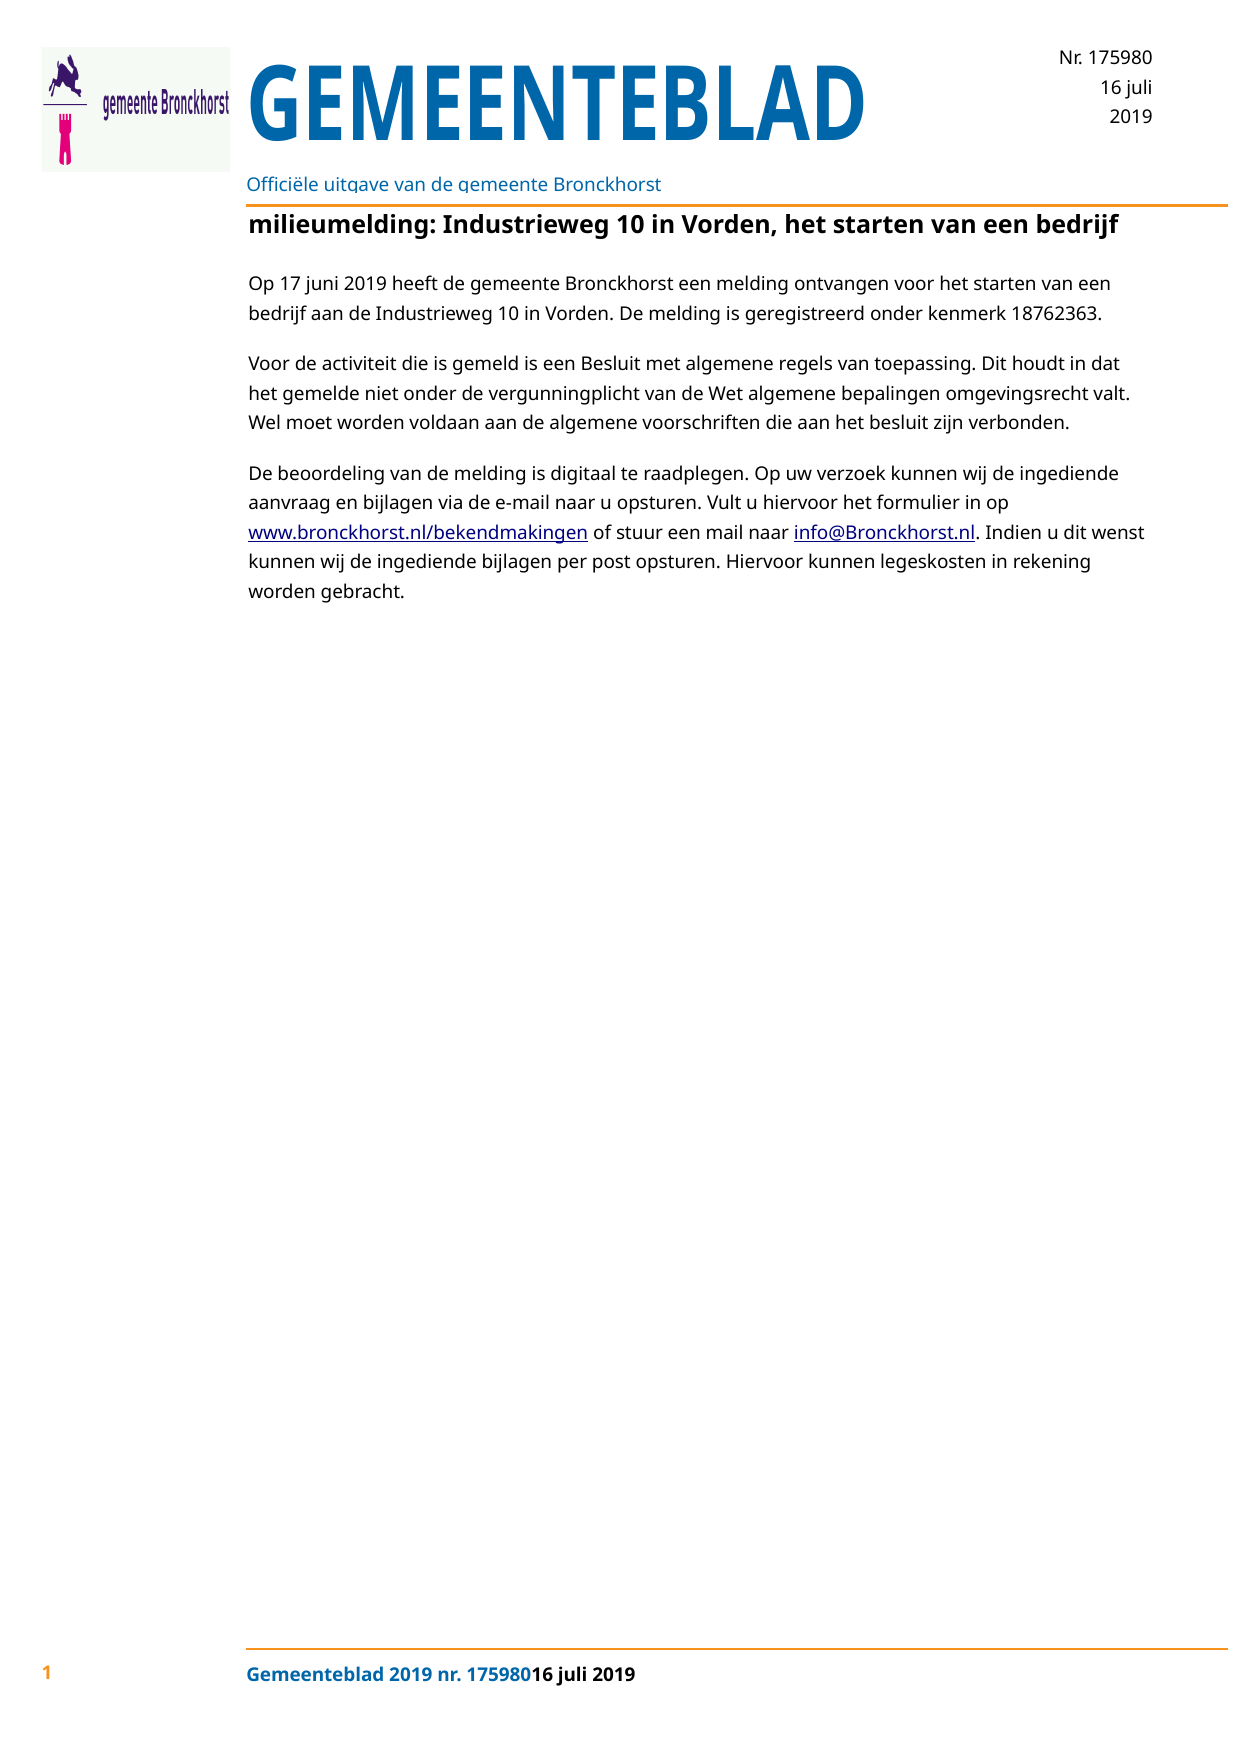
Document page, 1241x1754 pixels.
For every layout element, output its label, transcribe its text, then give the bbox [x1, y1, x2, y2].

text Op 17 juni 2019 heeft de gemeente Bronckhorst een melding ontvangen voor het starten van een bedrijf aan de Industrieweg 10 in Vorden. De melding is geregistreerd onder kenmerk 18762363. [248, 270, 1152, 326]
text milieumelding: Industrieweg 10 in Vorden, het starten van een bedrijf [248, 207, 1152, 241]
text De beoordeling van de melding is digitaal te raadplegen. Op uw verzoek kunnen wij de ingediende aanvraag en bijlagen via de e-mail naar u opsturen. Vult u hiervoor het formulier in op www.bronckhorst.nl/bekendmakingen of stuur een mail naar info@Bronckhorst.nl. Indien u dit wenst kunnen wij de ingediende bijlagen per post opsturen. Hiervoor kunnen legeskosten in rekening worden gebracht. [248, 460, 1152, 604]
text Voor de activiteit die is gemeld is een Besluit met algemene regels van toepassing. Dit houdt in dat het gemelde niet onder de vergunningplicht van de Wet algemene bepalingen omgevingsrecht valt. Wel moet worden voldaan aan de algemene voorschriften die aan het besluit zijn verbonden. [248, 350, 1152, 435]
picture [41, 47, 231, 172]
